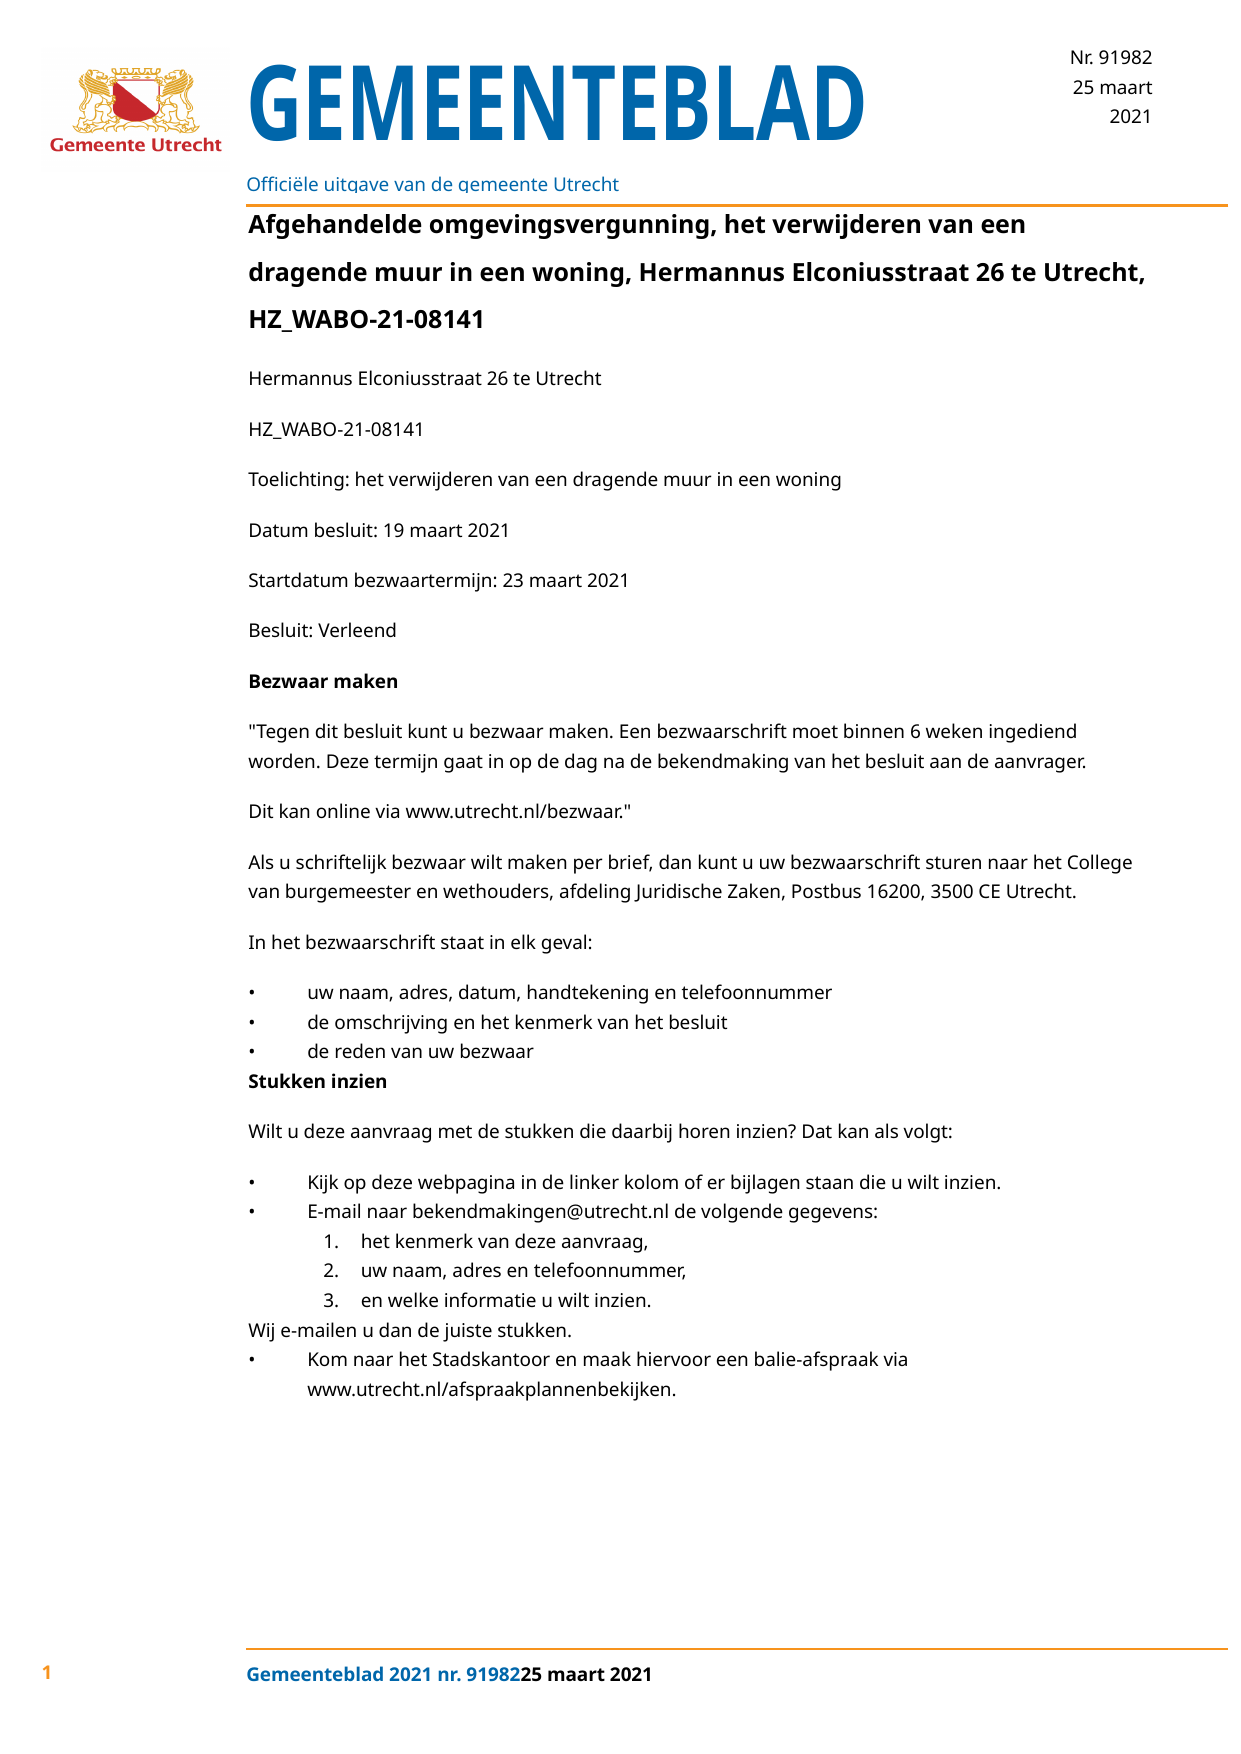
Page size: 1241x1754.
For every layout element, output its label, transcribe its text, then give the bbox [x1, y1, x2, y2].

text Bezwaar maken [248, 668, 1152, 694]
list het kenmerk van deze aanvraag, [323, 1228, 1152, 1254]
text "Tegen dit besluit kunt u bezwaar maken. Een bezwaarschrift moet binnen 6 weken ingediend worden. Deze termijn gaat in op de dag na de bekendmaking van het besluit aan de aanvrager. [248, 718, 1152, 774]
text Datum besluit: 19 maart 2021 [248, 517, 1152, 542]
list Kom naar het Stadskantoor en maak hiervoor een balie-afspraak via www.utrecht.nl/afspraakplannenbekijken. [248, 1346, 1152, 1402]
text HZ_WABO-21-08141 [248, 416, 1152, 442]
text Hermannus Elconiusstraat 26 te Utrecht [248, 366, 1152, 391]
list E-mail naar bekendmakingen@utrecht.nl de volgende gegevens: [248, 1198, 1152, 1224]
list de reden van uw bezwaar [248, 1038, 1152, 1064]
text In het bezwaarschrift staat in elk geval: [248, 929, 1152, 954]
text Startdatum bezwaartermijn: 23 maart 2021 [248, 567, 1152, 593]
list de omschrijving en het kenmerk van het besluit [248, 1009, 1152, 1034]
text Als u schriftelijk bezwaar wilt maken per brief, dan kunt u uw bezwaarschrift sturen naar het College van burgemeester en wethouders, afdeling Juridische Zaken, Postbus 16200, 3500 CE Utrecht. [248, 849, 1152, 904]
text Stukken inzien [248, 1068, 1152, 1094]
list uw naam, adres, datum, handtekening en telefoonnummer [248, 979, 1152, 1005]
list en welke informatie u wilt inzien. [323, 1287, 1152, 1313]
text Besluit: Verleend [248, 618, 1152, 643]
text Toelichting: het verwijderen van een dragende muur in een woning [248, 466, 1152, 492]
text Wilt u deze aanvraag met de stukken die daarbij horen inzien? Dat kan als volgt: [248, 1118, 1152, 1144]
list uw naam, adres en telefoonnummer, [323, 1258, 1152, 1283]
list Kijk op deze webpagina in de linker kolom of er bijlagen staan die u wilt inzien. [248, 1169, 1152, 1194]
text Dit kan online via www.utrecht.nl/bezwaar." [248, 798, 1152, 824]
picture [41, 47, 231, 172]
text Afgehandelde omgevingsvergunning, het verwijderen van een dragende muur in een woning, Hermannus Elconiusstraat 26 te Utrecht, HZ_WABO-21-08141 [248, 207, 1152, 336]
text Wij e-mailen u dan de juiste stukken. [248, 1317, 1152, 1342]
